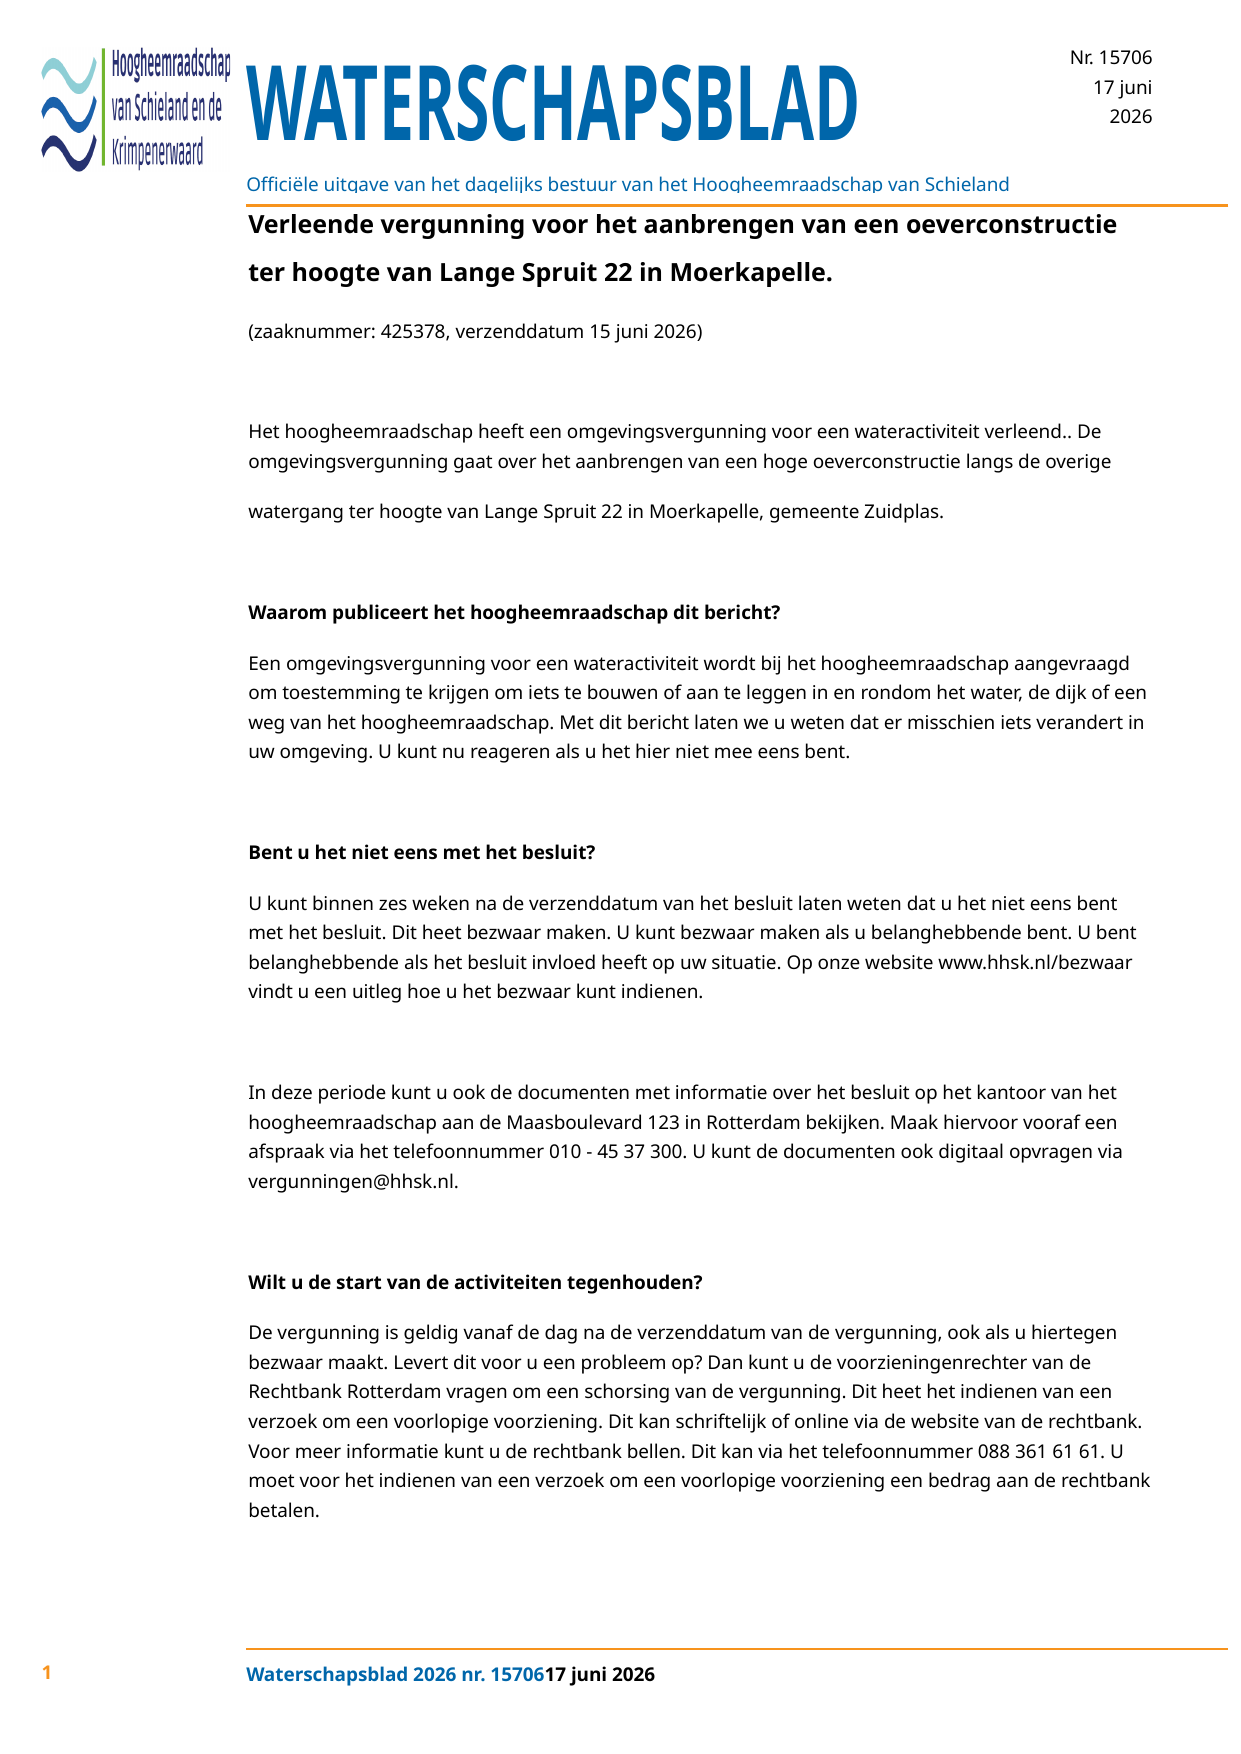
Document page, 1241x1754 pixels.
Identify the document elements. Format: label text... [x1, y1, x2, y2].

text Waarom publiceert het hoogheemraadschap dit bericht? [248, 599, 1152, 625]
text (zaaknummer: 425378, verzenddatum 15 juni 2026) [248, 318, 1152, 344]
text Bent u het niet eens met het besluit? [248, 839, 1152, 865]
text watergang ter hoogte van Lange Spruit 22 in Moerkapelle, gemeente Zuidplas. [248, 499, 1152, 524]
text In deze periode kunt u ook de documenten met informatie over het besluit op het kantoor van het hoogheemraadschap aan de Maasboulevard 123 in Rotterdam bekijken. Maak hiervoor vooraf een afspraak via het telefoonnummer 010 - 45 37 300. U kunt de documenten ook digitaal opvragen via vergunningen@hhsk.nl. [248, 1079, 1152, 1194]
text Het hoogheemraadschap heeft een omgevingsvergunning voor een wateractiviteit verleend.. De omgevingsvergunning gaat over het aanbrengen van een hoge oeverconstructie langs de overige [248, 419, 1152, 474]
text Wilt u de start van de activiteiten tegenhouden? [248, 1269, 1152, 1295]
text Een omgevingsvergunning voor een wateractiviteit wordt bij het hoogheemraadschap aangevraagd om toestemming te krijgen om iets te bouwen of aan te leggen in en rondom het water, de dijk of een weg van het hoogheemraadschap. Met dit bericht laten we u weten dat er misschien iets verandert in uw omgeving. U kunt nu reageren als u het hier niet mee eens bent. [248, 650, 1152, 764]
text U kunt binnen zes weken na de verzenddatum van het besluit laten weten dat u het niet eens bent met het besluit. Dit heet bezwaar maken. U kunt bezwaar maken als u belanghebbende bent. U bent belanghebbende als het besluit invloed heeft op uw situatie. Op onze website www.hhsk.nl/bezwaar vindt u een uitleg hoe u het bezwaar kunt indienen. [248, 890, 1152, 1004]
text De vergunning is geldig vanaf de dag na de verzenddatum van de vergunning, ook als u hiertegen bezwaar maakt. Levert dit voor u een probleem op? Dan kunt u de voorzieningenrechter van de Rechtbank Rotterdam vragen om een schorsing van de vergunning. Dit heet het indienen van een verzoek om een voorlopige voorziening. Dit kan schriftelijk of online via de website van de rechtbank. Voor meer informatie kunt u de rechtbank bellen. Dit kan via het telefoonnummer 088 361 61 61. U moet voor het indienen van een verzoek om een voorlopige voorziening een bedrag aan de rechtbank betalen. [248, 1319, 1152, 1523]
picture [41, 47, 231, 172]
text Verleende vergunning voor het aanbrengen van een oeverconstructie ter hoogte van Lange Spruit 22 in Moerkapelle. [248, 207, 1152, 288]
